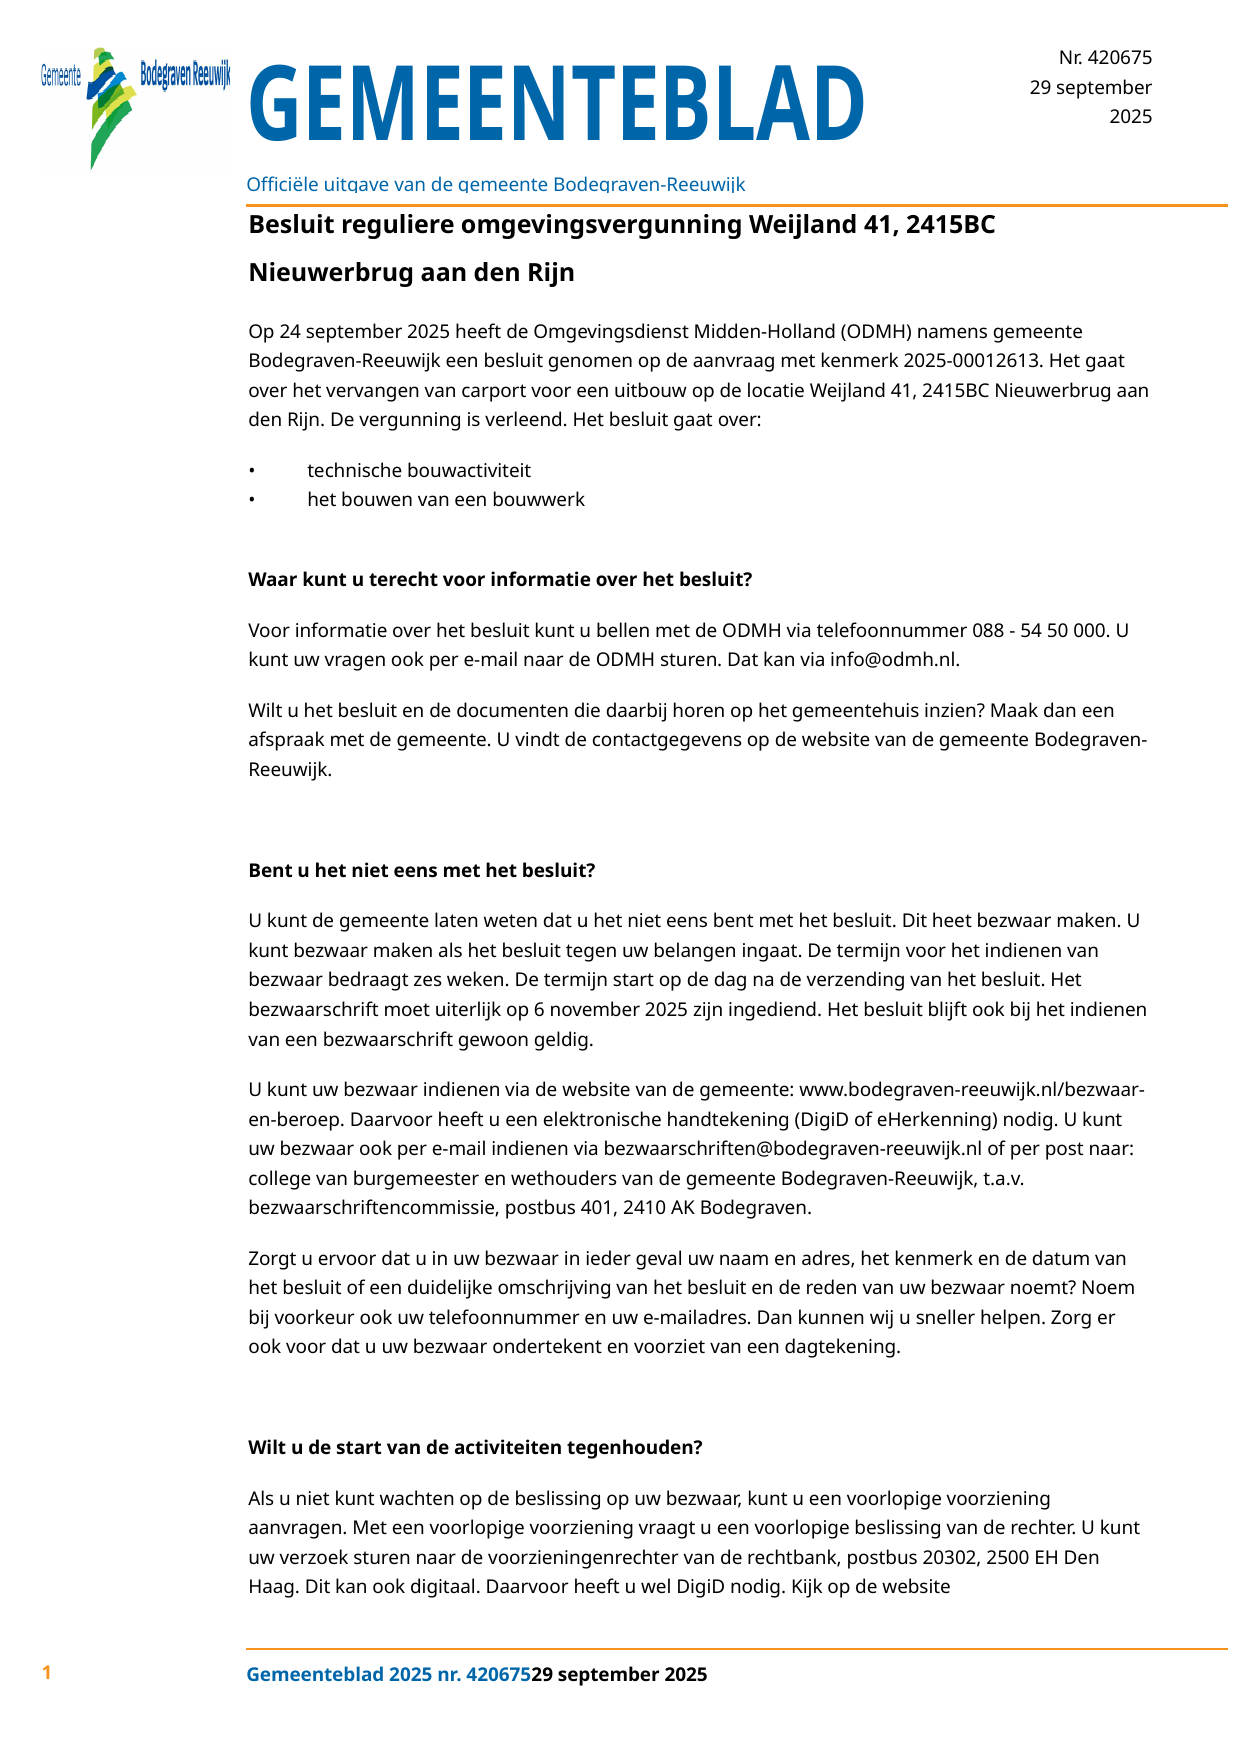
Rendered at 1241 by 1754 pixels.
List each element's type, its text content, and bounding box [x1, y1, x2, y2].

picture [41, 47, 231, 172]
text Als u niet kunt wachten op de beslissing op uw bezwaar, kunt u een voorlopige voorziening aanvragen. Met een voorlopige voorziening vraagt u een voorlopige beslissing van de rechter. U kunt uw verzoek sturen naar de voorzieningenrechter van de rechtbank, postbus 20302, 2500 EH Den Haag. Dit kan ook digitaal. Daarvoor heeft u wel DigiD nodig. Kijk op de website [248, 1485, 1152, 1599]
text Waar kunt u terecht voor informatie over het besluit? [248, 567, 1152, 592]
text Zorgt u ervoor dat u in uw bezwaar in ieder geval uw naam en adres, het kenmerk en de datum van het besluit of een duidelijke omschrijving van het besluit en de reden van uw bezwaar noemt? Noem bij voorkeur ook uw telefoonnummer en uw e-mailadres. Dan kunnen wij u sneller helpen. Zorg er ook voor dat u uw bezwaar ondertekent en voorziet van een dagtekening. [248, 1245, 1152, 1359]
text Bent u het niet eens met het besluit? [248, 857, 1152, 883]
text U kunt de gemeente laten weten dat u het niet eens bent met het besluit. Dit heet bezwaar maken. U kunt bezwaar maken als het besluit tegen uw belangen ingaat. De termijn voor het indienen van bezwaar bedraagt zes weken. De termijn start op de dag na de verzending van het besluit. Het bezwaarschrift moet uiterlijk op 6 november 2025 zijn ingediend. Het besluit blijft ook bij het indienen van een bezwaarschrift gewoon geldig. [248, 907, 1152, 1052]
text Besluit reguliere omgevingsvergunning Weijland 41, 2415BC Nieuwerbrug aan den Rijn [248, 207, 1152, 288]
list het bouwen van een bouwwerk [248, 487, 1152, 512]
text Op 24 september 2025 heeft de Omgevingsdienst Midden-Holland (ODMH) namens gemeente Bodegraven-Reeuwijk een besluit genomen op de aanvraag met kenmerk 2025-00012613. Het gaat over het vervangen van carport voor een uitbouw op de locatie Weijland 41, 2415BC Nieuwerbrug aan den Rijn. De vergunning is verleend. Het besluit gaat over: [248, 318, 1152, 432]
text Wilt u het besluit en de documenten die daarbij horen op het gemeentehuis inzien? Maak dan een afspraak met de gemeente. U vindt de contactgegevens op de website van de gemeente Bodegraven-Reeuwijk. [248, 697, 1152, 782]
text Voor informatie over het besluit kunt u bellen met de ODMH via telefoonnummer 088 - 54 50 000. U kunt uw vragen ook per e-mail naar de ODMH sturen. Dat kan via info@odmh.nl. [248, 617, 1152, 672]
list technische bouwactiviteit [248, 457, 1152, 483]
text Wilt u de start van de activiteiten tegenhouden? [248, 1434, 1152, 1460]
text U kunt uw bezwaar indienen via de website van de gemeente: www.bodegraven-reeuwijk.nl/bezwaar-en-beroep. Daarvoor heeft u een elektronische handtekening (DigiD of eHerkenning) nodig. U kunt uw bezwaar ook per e-mail indienen via bezwaarschriften@bodegraven-reeuwijk.nl of per post naar: college van burgemeester en wethouders van de gemeente Bodegraven-Reeuwijk, t.a.v. bezwaarschriftencommissie, postbus 401, 2410 AK Bodegraven. [248, 1076, 1152, 1220]
